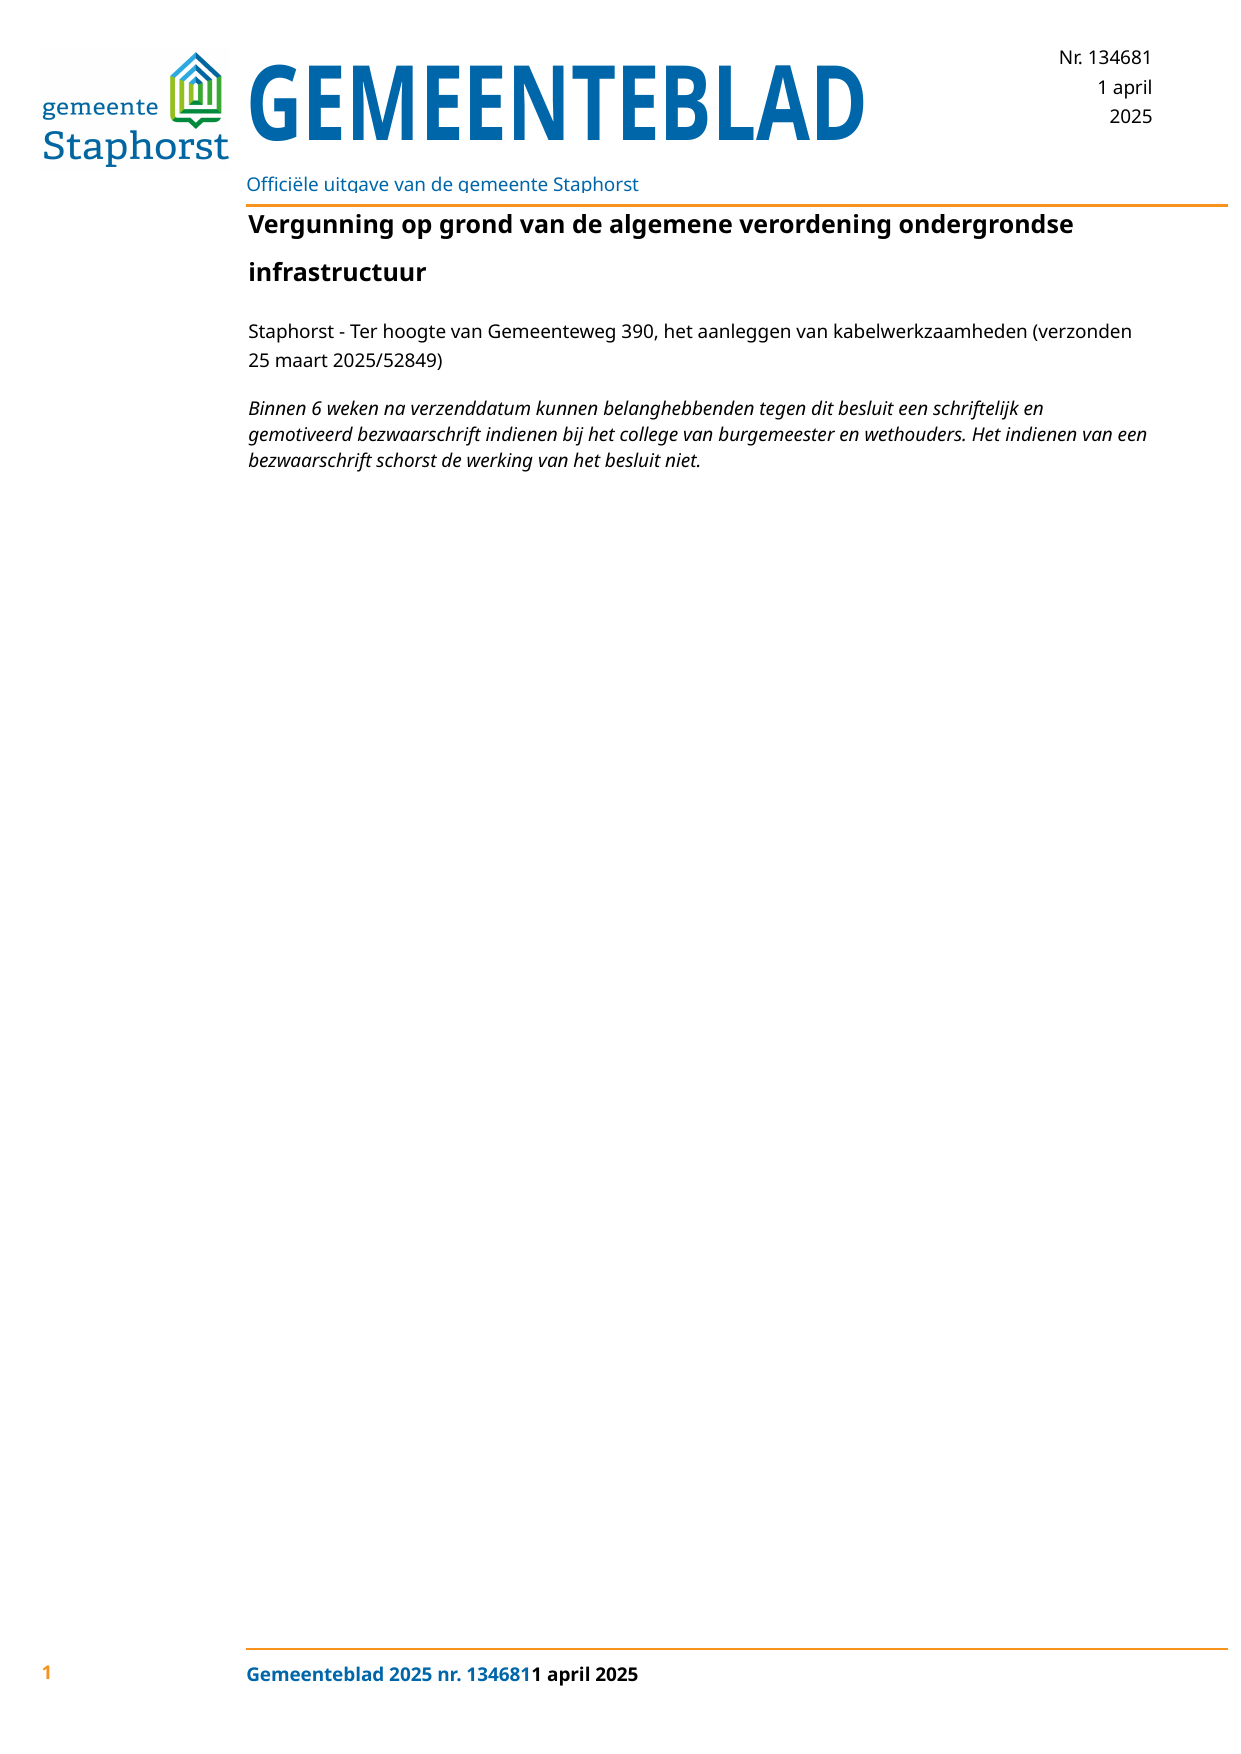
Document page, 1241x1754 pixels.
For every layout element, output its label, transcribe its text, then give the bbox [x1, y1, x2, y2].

text Binnen 6 weken na verzenddatum kunnen belanghebbenden tegen dit besluit een schriftelijk en gemotiveerd bezwaarschrift indienen bij het college van burgemeester en wethouders. Het indienen van een bezwaarschrift schorst de werking van het besluit niet. [248, 395, 1152, 472]
text Staphorst - Ter hoogte van Gemeenteweg 390, het aanleggen van kabelwerkzaamheden (verzonden 25 maart 2025/52849) [248, 318, 1152, 373]
text Vergunning op grond van de algemene verordening ondergrondse infrastructuur [248, 207, 1152, 288]
picture [41, 47, 231, 172]
